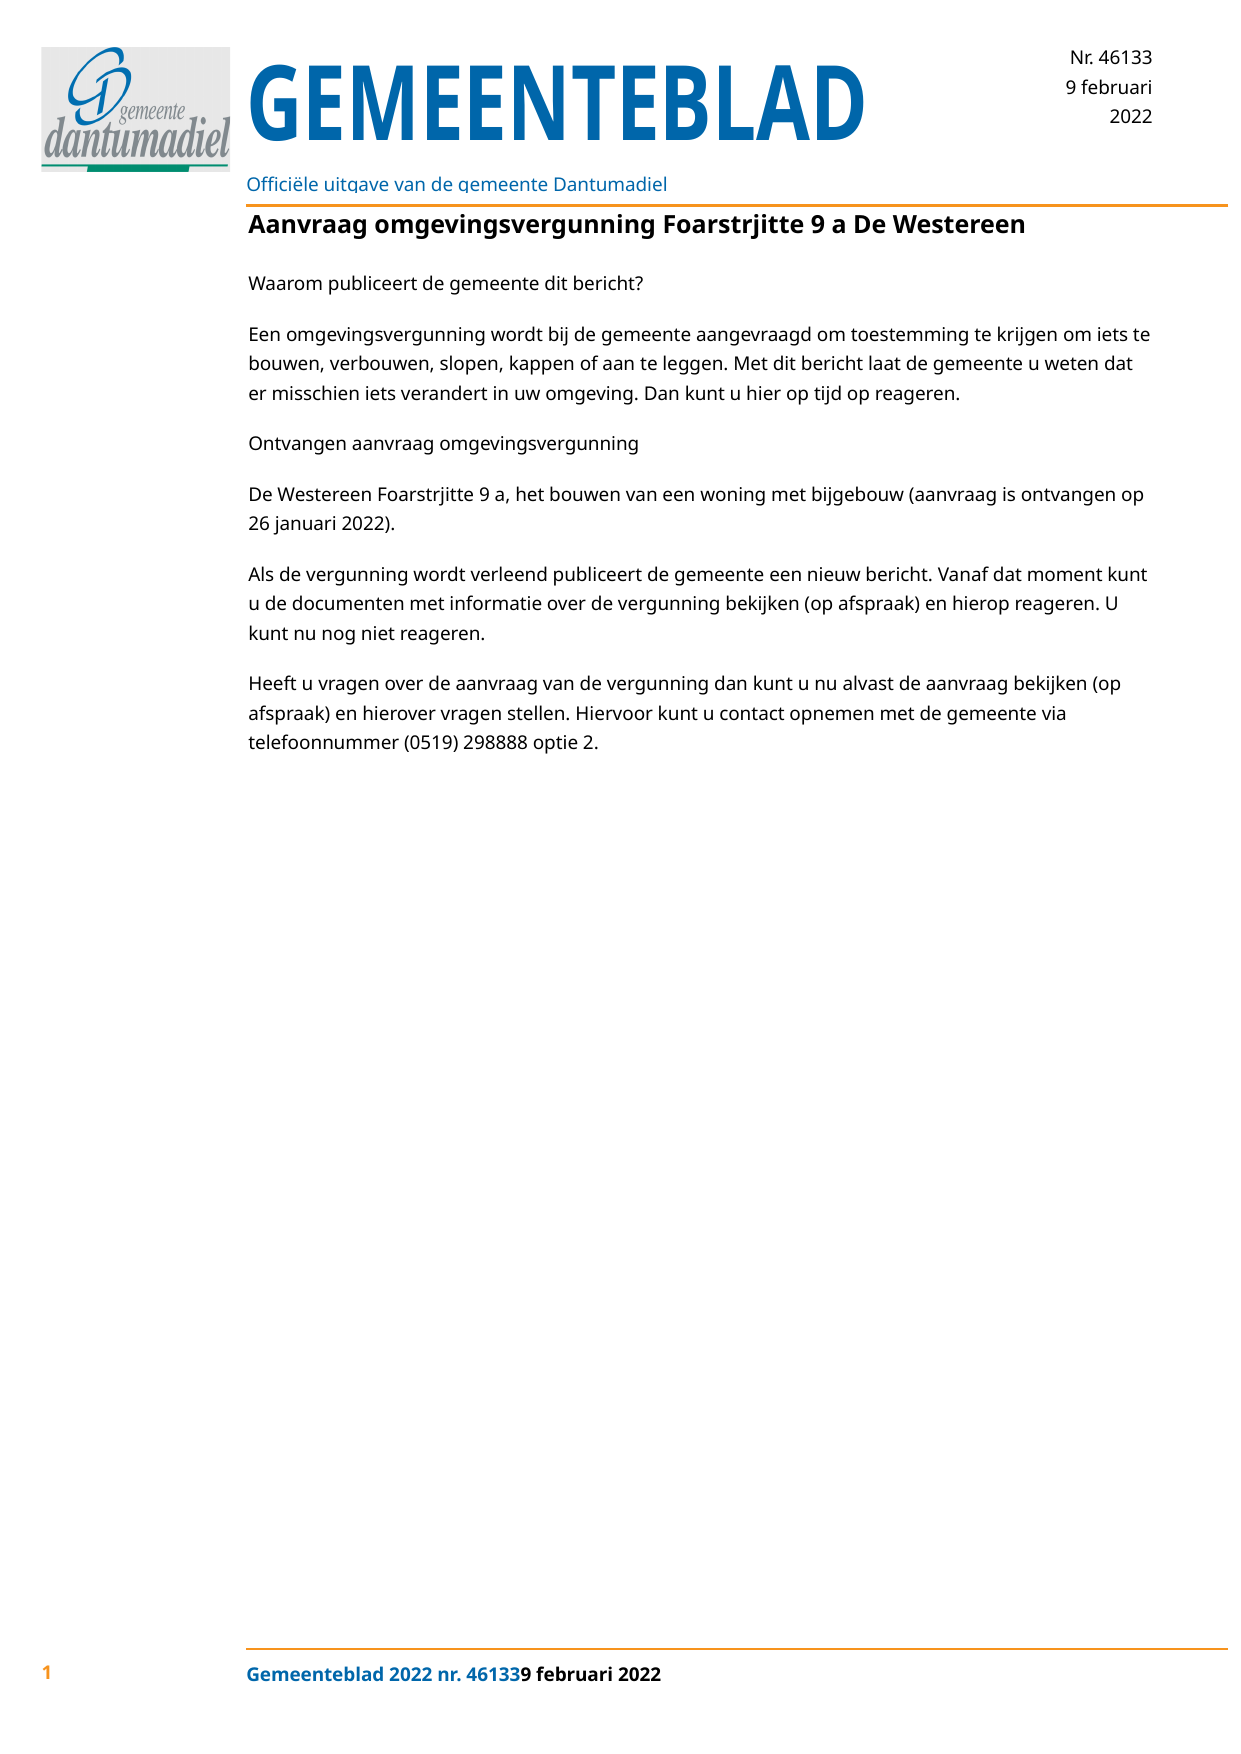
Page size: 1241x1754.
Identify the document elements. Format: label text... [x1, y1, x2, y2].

text Ontvangen aanvraag omgevingsvergunning [248, 430, 1152, 456]
text Een omgevingsvergunning wordt bij de gemeente aangevraagd om toestemming te krijgen om iets te bouwen, verbouwen, slopen, kappen of aan te leggen. Met dit bericht laat de gemeente u weten dat er misschien iets verandert in uw omgeving. Dan kunt u hier op tijd op reageren. [248, 321, 1152, 406]
picture [41, 47, 231, 172]
text Heeft u vragen over de aanvraag van de vergunning dan kunt u nu alvast de aanvraag bekijken (op afspraak) en hierover vragen stellen. Hiervoor kunt u contact opnemen met de gemeente via telefoonnummer (0519) 298888 optie 2. [248, 670, 1152, 755]
text Als de vergunning wordt verleend publiceert de gemeente een nieuw bericht. Vanaf dat moment kunt u de documenten met informatie over de vergunning bekijken (op afspraak) en hierop reageren. U kunt nu nog niet reageren. [248, 561, 1152, 646]
text De Westereen Foarstrjitte 9 a, het bouwen van een woning met bijgebouw (aanvraag is ontvangen op 26 januari 2022). [248, 481, 1152, 536]
text Aanvraag omgevingsvergunning Foarstrjitte 9 a De Westereen [248, 207, 1152, 241]
text Waarom publiceert de gemeente dit bericht? [248, 270, 1152, 296]
